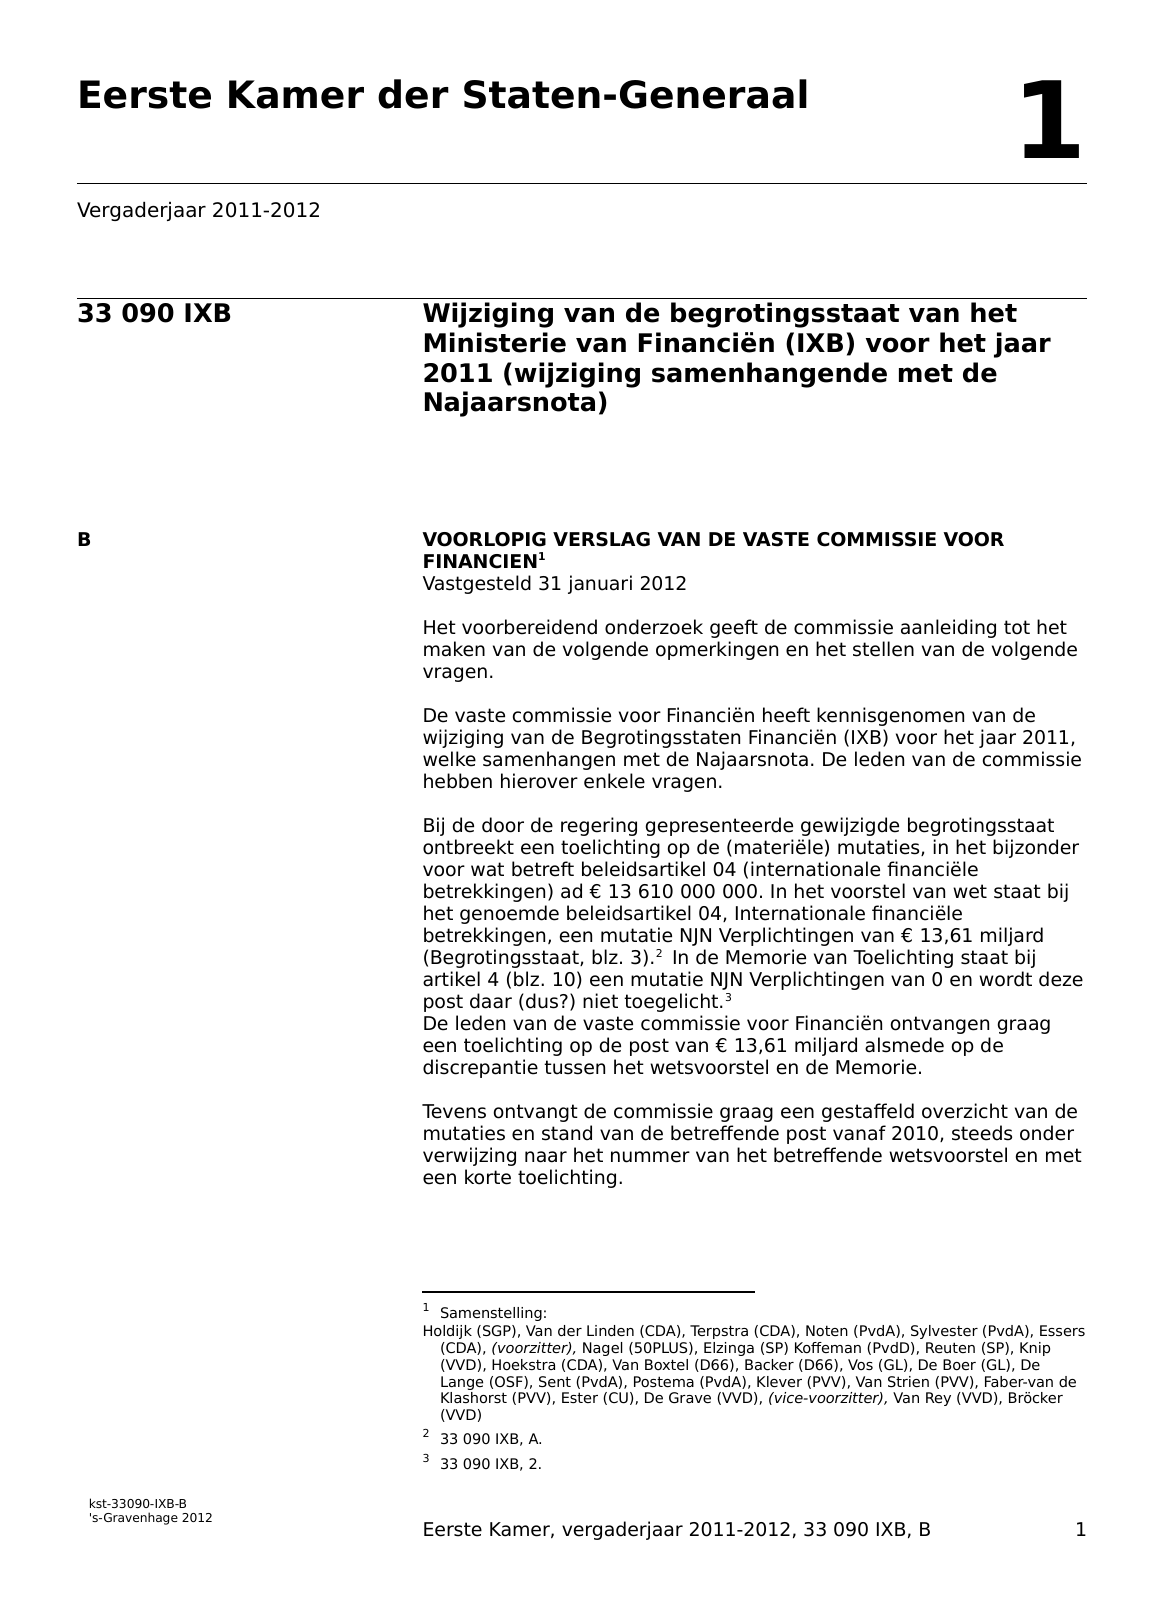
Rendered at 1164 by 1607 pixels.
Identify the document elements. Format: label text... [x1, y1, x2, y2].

subtitle B VOORLOPIG VERSLAG VAN DE VASTE COMMISSIE VOOR FINANCIEN [77, 529, 1087, 573]
text 33 090 IXB, 2. [422, 1452, 1087, 1474]
text De vaste commissie voor Financiën heeft kennisgenomen van de wijziging van de Begrotingsstaten Financiën (IXB) voor het jaar 2011, welke samenhangen met de Najaarsnota. De leden van de commissie hebben hierover enkele vragen. [422, 705, 1087, 793]
text Holdijk (SGP), Van der Linden (CDA), Terpstra (CDA), Noten (PvdA), Sylvester (PvdA), Essers (CDA), (voorzitter), Nagel (50PLUS), Elzinga (SP) Koffeman (PvdD), Reuten (SP), Knip (VVD), Hoekstra (CDA), Van Boxtel (D66), Backer (D66), Vos (GL), De Boer (GL), De Lange (OSF), Sent (PvdA), Postema (PvdA), Klever (PVV), Van Strien (PVV), Faber-van de Klashorst (PVV), Ester (CU), De Grave (VVD), (vice-voorzitter), Van Rey (VVD), Bröcker (VVD) [422, 1323, 1087, 1424]
text Het voorbereidend onderzoek geeft de commissie aanleiding tot het maken van de volgende opmerkingen en het stellen van de volgende vragen. [422, 617, 1087, 683]
subtitle 33 090 IXB Wijziging van de begrotingsstaat van het Ministerie van Financiën (IXB) voor het jaar 2011 (wijziging samenhangende met de Najaarsnota) [77, 299, 1087, 418]
text De leden van de vaste commissie voor Financiën ontvangen graag een toelichting op de post van € 13,61 miljard alsmede op de discrepantie tussen het wetsvoorstel en de Memorie. [422, 1013, 1087, 1079]
table_header 1 [886, 59, 1087, 183]
text kst-33090-IXB-B [88, 1497, 323, 1511]
text Tevens ontvangt de commissie graag een gestaffeld overzicht van de mutaties en stand van de betreffende post vanaf 2010, steeds onder verwijzing naar het nummer van het betreffende wetsvoorstel en met een korte toelichting. [422, 1101, 1087, 1189]
text 's-Gravenhage 2012 [88, 1511, 323, 1525]
table_cell Vergaderjaar 2011-2012 [77, 184, 1087, 298]
text Bij de door de regering gepresenteerde gewijzigde begrotingsstaat ontbreekt een toelichting op de (materiële) mutaties, in het bijzonder voor wat betreft beleidsartikel 04 (internationale financiële betrekkingen) ad € 13 610 000 000. In het voorstel van wet staat bij het genoemde beleidsartikel 04, Internationale financiële betrekkingen, een mutatie NJN Verplichtingen van € 13,61 miljard (Begrotingsstaat, blz. 3). In de Memorie van Toelichting staat bij artikel 4 (blz. 10) een mutatie NJN Verplichtingen van 0 en wordt deze post daar (dus?) niet toegelicht. [422, 815, 1087, 1013]
text Vastgesteld 31 januari 2012 [422, 573, 1087, 595]
text Samenstelling: [422, 1301, 1087, 1323]
table_header Eerste Kamer der Staten-Generaal [77, 59, 886, 183]
text 33 090 IXB, A. [422, 1427, 1087, 1449]
